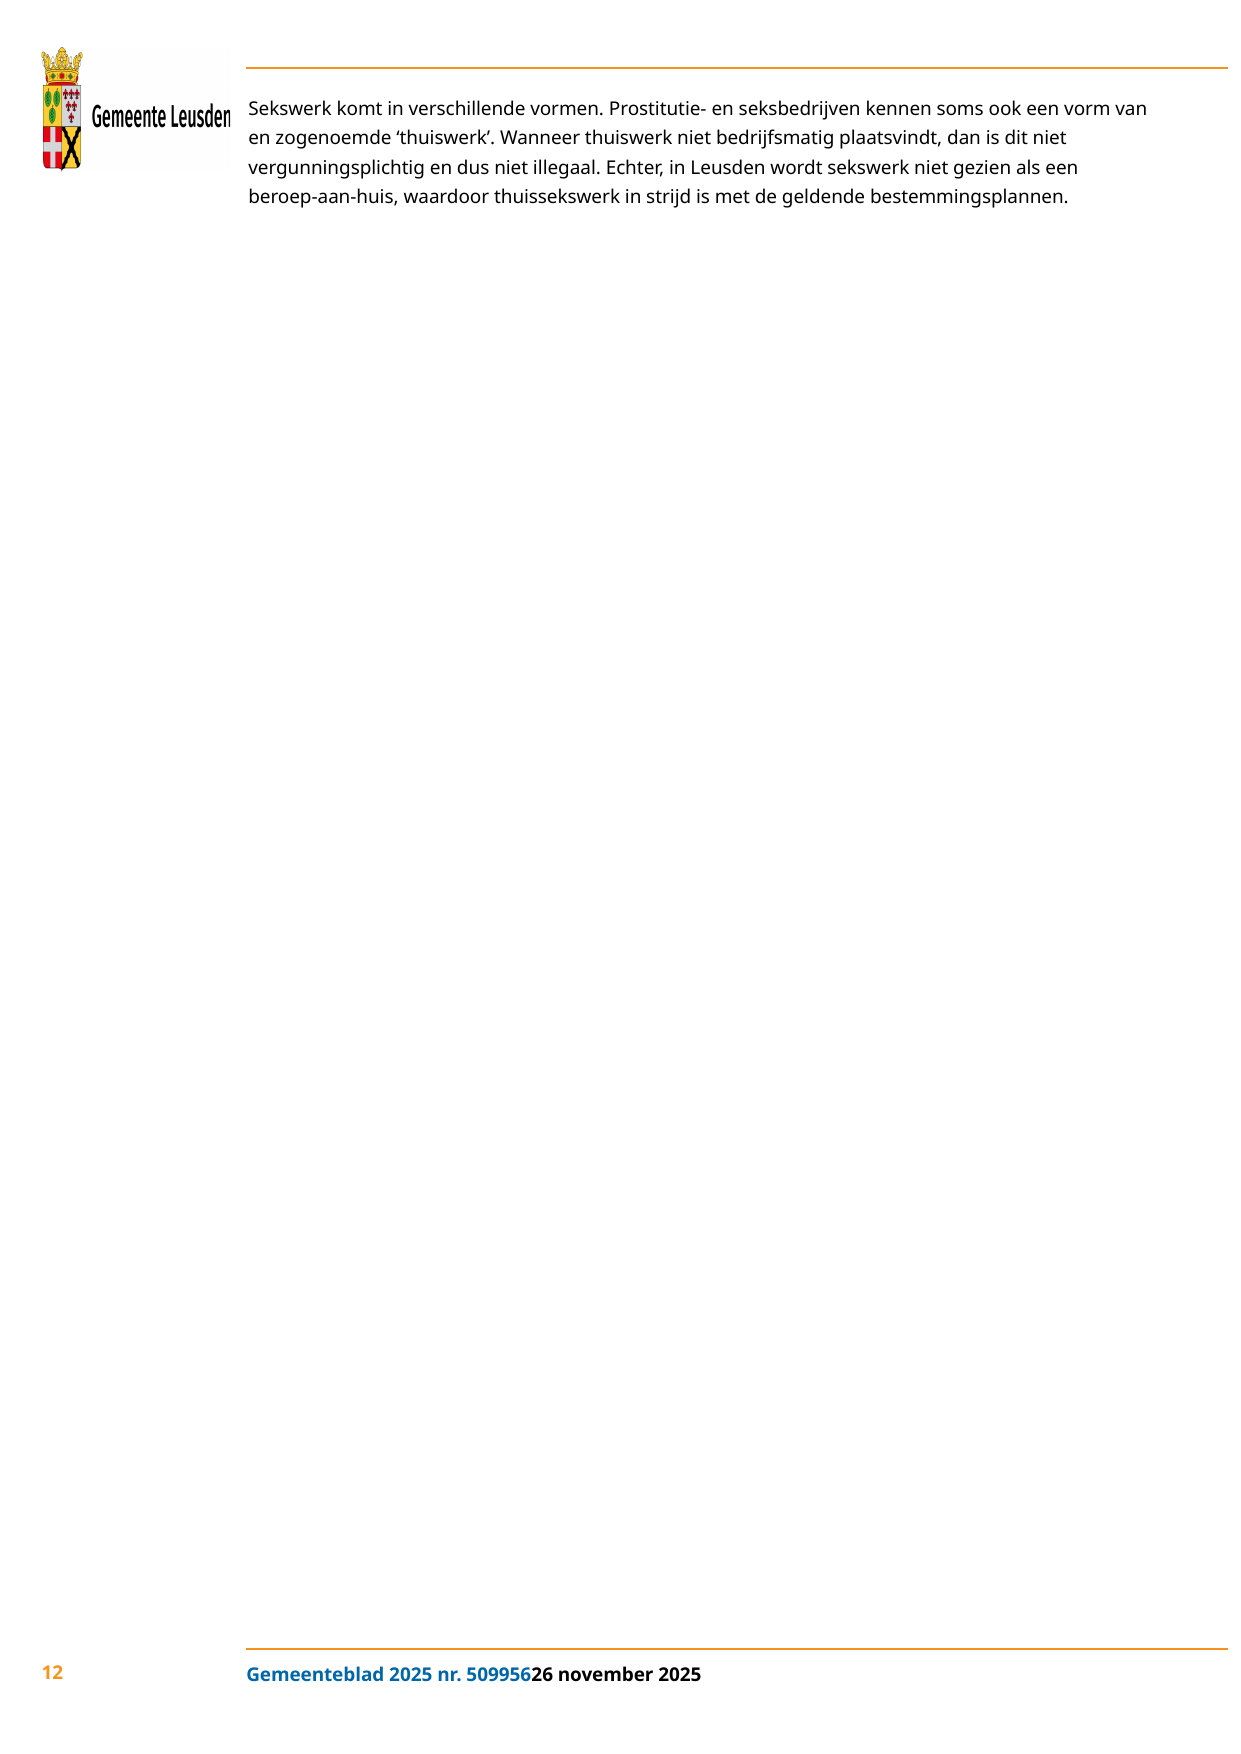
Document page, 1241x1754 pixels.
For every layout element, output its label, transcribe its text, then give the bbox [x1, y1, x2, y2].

picture [41, 47, 231, 172]
text Sekswerk komt in verschillende vormen. Prostitutie- en seksbedrijven kennen soms ook een vorm van en zogenoemde ‘thuiswerk’. Wanneer thuiswerk niet bedrijfsmatig plaatsvindt, dan is dit niet vergunningsplichtig en dus niet illegaal. Echter, in Leusden wordt sekswerk niet gezien als een beroep-aan-huis, waardoor thuissekswerk in strijd is met de geldende bestemmingsplannen. [248, 95, 1152, 209]
